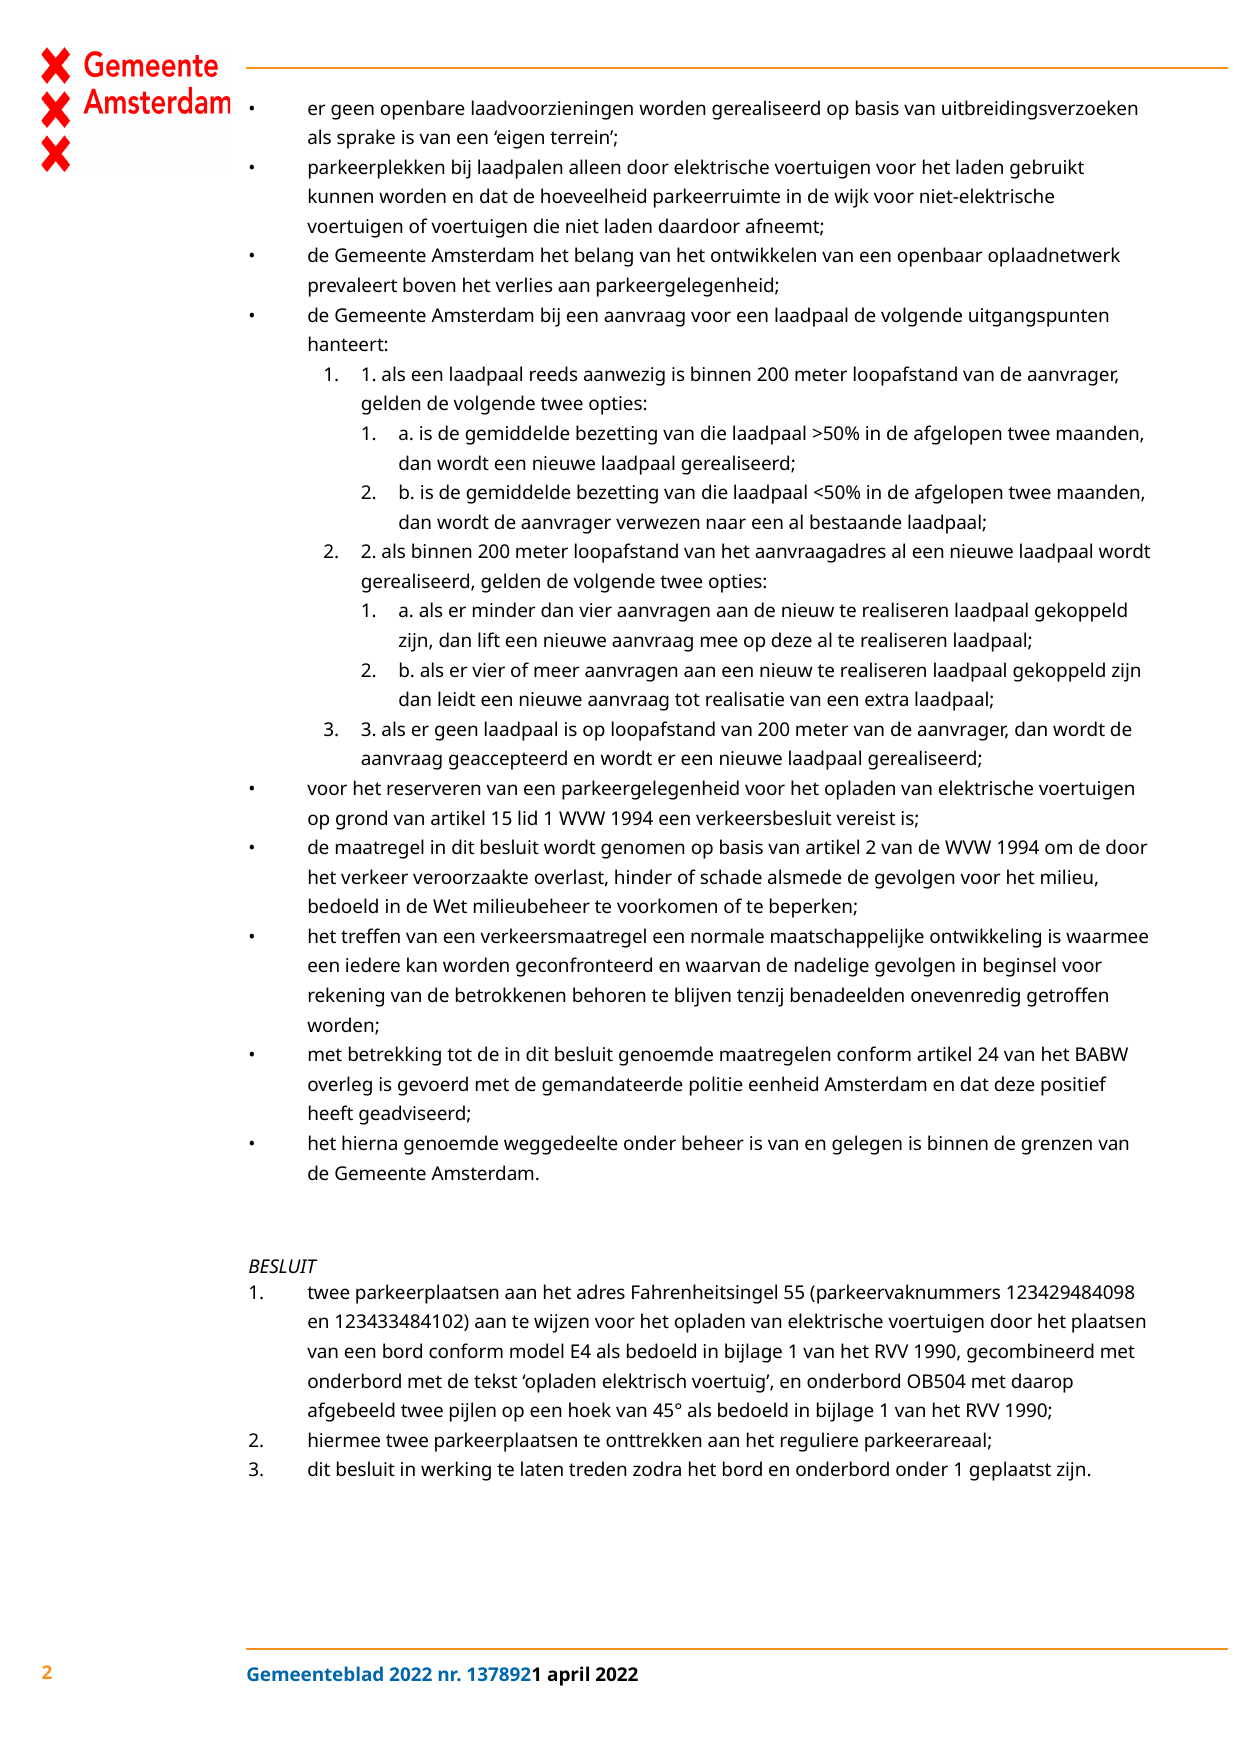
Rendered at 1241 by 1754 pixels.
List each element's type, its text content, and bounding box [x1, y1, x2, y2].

list de Gemeente Amsterdam het belang van het ontwikkelen van een openbaar oplaadnetwerk prevaleert boven het verlies aan parkeergelegenheid; [248, 243, 1152, 298]
list hiermee twee parkeerplaatsen te onttrekken aan het reguliere parkeerareaal; [248, 1427, 1152, 1453]
list a. is de gemiddelde bezetting van die laadpaal >50% in de afgelopen twee maanden, dan wordt een nieuwe laadpaal gerealiseerd; [361, 420, 1152, 476]
list het treffen van een verkeersmaatregel een normale maatschappelijke ontwikkeling is waarmee een iedere kan worden geconfronteerd en waarvan de nadelige gevolgen in beginsel voor rekening van de betrokkenen behoren te blijven tenzij benadeelden onevenredig getroffen worden; [248, 923, 1152, 1038]
list de maatregel in dit besluit wordt genomen op basis van artikel 2 van de WVW 1994 om de door het verkeer veroorzaakte overlast, hinder of schade alsmede de gevolgen voor het milieu, bedoeld in de Wet milieubeheer te voorkomen of te beperken; [248, 834, 1152, 919]
picture [41, 47, 231, 172]
list b. is de gemiddelde bezetting van die laadpaal <50% in de afgelopen twee maanden, dan wordt de aanvrager verwezen naar een al bestaande laadpaal; [361, 479, 1152, 535]
list voor het reserveren van een parkeergelegenheid voor het opladen van elektrische voertuigen op grond van artikel 15 lid 1 WVW 1994 een verkeersbesluit vereist is; [248, 775, 1152, 831]
list de Gemeente Amsterdam bij een aanvraag voor een laadpaal de volgende uitgangspunten hanteert: [248, 302, 1152, 357]
list het hierna genoemde weggedeelte onder beheer is van en gelegen is binnen de grenzen van de Gemeente Amsterdam. [248, 1130, 1152, 1186]
list a. als er minder dan vier aanvragen aan de nieuw te realiseren laadpaal gekoppeld zijn, dan lift een nieuwe aanvraag mee op deze al te realiseren laadpaal; [361, 598, 1152, 653]
list parkeerplekken bij laadpalen alleen door elektrische voertuigen voor het laden gebruikt kunnen worden en dat de hoeveelheid parkeerruimte in de wijk voor niet-elektrische voertuigen of voertuigen die niet laden daardoor afneemt; [248, 154, 1152, 239]
list 2. als binnen 200 meter loopafstand van het aanvraagadres al een nieuwe laadpaal wordt gerealiseerd, gelden de volgende twee opties: [323, 538, 1152, 594]
list 1. als een laadpaal reeds aanwezig is binnen 200 meter loopafstand van de aanvrager, gelden de volgende twee opties: [323, 361, 1152, 416]
text BESLUIT [248, 1253, 1152, 1279]
list twee parkeerplaatsen aan het adres Fahrenheitsingel 55 (parkeervaknummers 123429484098 en 123433484102) aan te wijzen voor het opladen van elektrische voertuigen door het plaatsen van een bord conform model E4 als bedoeld in bijlage 1 van het RVV 1990, gecombineerd met onderbord met de tekst ‘opladen elektrisch voertuig’, en onderbord OB504 met daarop afgebeeld twee pijlen op een hoek van 45° als bedoeld in bijlage 1 van het RVV 1990; [248, 1279, 1152, 1423]
list b. als er vier of meer aanvragen aan een nieuw te realiseren laadpaal gekoppeld zijn dan leidt een nieuwe aanvraag tot realisatie van een extra laadpaal; [361, 657, 1152, 712]
list er geen openbare laadvoorzieningen worden gerealiseerd op basis van uitbreidingsverzoeken als sprake is van een ‘eigen terrein’; [248, 95, 1152, 150]
list 3. als er geen laadpaal is op loopafstand van 200 meter van de aanvrager, dan wordt de aanvraag geaccepteerd en wordt er een nieuwe laadpaal gerealiseerd; [323, 716, 1152, 771]
list dit besluit in werking te laten treden zodra het bord en onderbord onder 1 geplaatst zijn. [248, 1457, 1152, 1482]
list met betrekking tot de in dit besluit genoemde maatregelen conform artikel 24 van het BABW overleg is gevoerd met de gemandateerde politie eenheid Amsterdam en dat deze positief heeft geadviseerd; [248, 1041, 1152, 1126]
